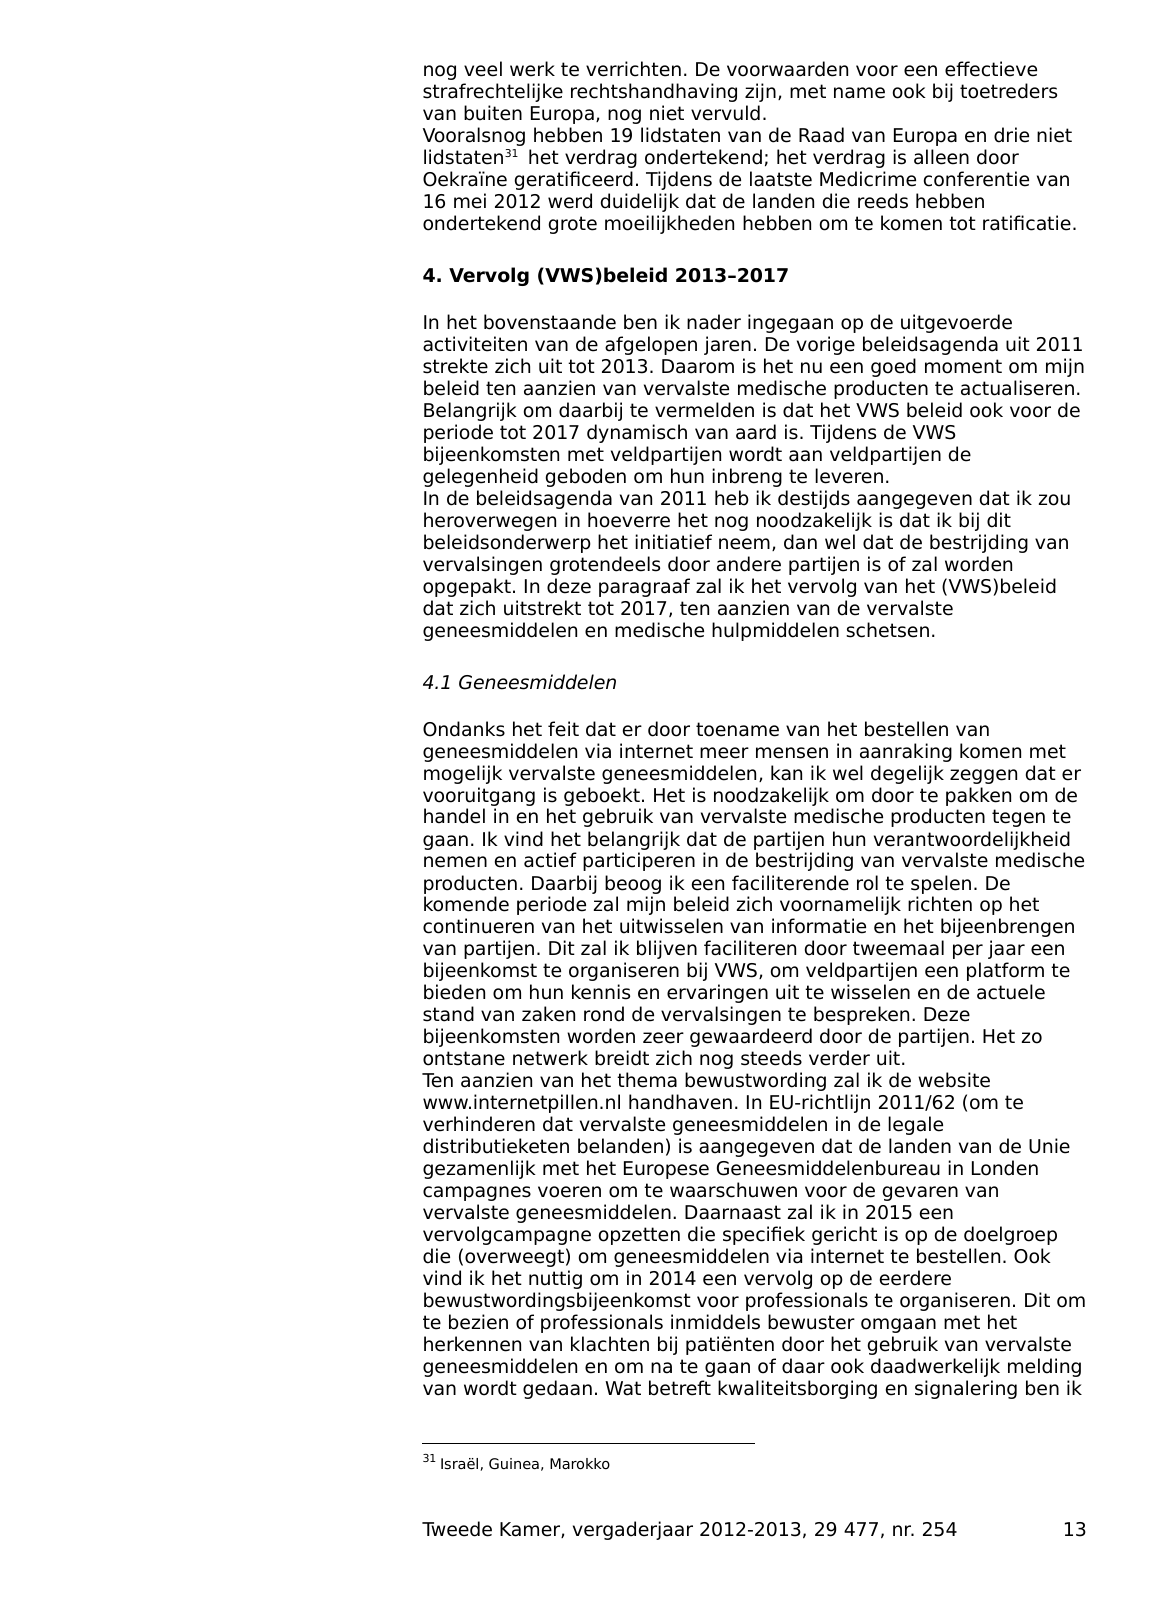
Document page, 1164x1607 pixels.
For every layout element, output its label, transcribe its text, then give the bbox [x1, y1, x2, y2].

text In het bovenstaande ben ik nader ingegaan op de uitgevoerde activiteiten van de afgelopen jaren. De vorige beleidsagenda uit 2011 strekte zich uit tot 2013. Daarom is het nu een goed moment om mijn beleid ten aanzien van vervalste medische producten te actualiseren. Belangrijk om daarbij te vermelden is dat het VWS beleid ook voor de periode tot 2017 dynamisch van aard is. Tijdens de VWS bijeenkomsten met veldpartijen wordt aan veldpartijen de gelegenheid geboden om hun inbreng te leveren. [422, 312, 1087, 488]
text Ten aanzien van het thema bewustwording zal ik de website www.internetpillen.nl handhaven. In EU-richtlijn 2011/62 (om te verhinderen dat vervalste geneesmiddelen in de legale distributieketen belanden) is aangegeven dat de landen van de Unie gezamenlijk met het Europese Geneesmiddelenbureau in Londen campagnes voeren om te waarschuwen voor de gevaren van vervalste geneesmiddelen. Daarnaast zal ik in 2015 een vervolgcampagne opzetten die specifiek gericht is op de doelgroep die (overweegt) om geneesmiddelen via internet te bestellen. Ook vind ik het nuttig om in 2014 een vervolg op de eerdere bewustwordingsbijeenkomst voor professionals te organiseren. Dit om te bezien of professionals inmiddels bewuster omgaan met het herkennen van klachten bij patiënten door het gebruik van vervalste geneesmiddelen en om na te gaan of daar ook daadwerkelijk melding van wordt gedaan. Wat betreft kwaliteitsborging en signalering ben ik [422, 1070, 1087, 1400]
text Vooralsnog hebben 19 lidstaten van de Raad van Europa en drie niet lidstaten het verdrag ondertekend; het verdrag is alleen door Oekraïne geratificeerd. Tijdens de laatste Medicrime conferentie van 16 mei 2012 werd duidelijk dat de landen die reeds hebben ondertekend grote moeilijkheden hebben om te komen tot ratificatie. [422, 125, 1087, 235]
subtitle 4. Vervolg (VWS)beleid 2013–2017 [422, 265, 1087, 287]
text Ondanks het feit dat er door toename van het bestellen van geneesmiddelen via internet meer mensen in aanraking komen met mogelijk vervalste geneesmiddelen, kan ik wel degelijk zeggen dat er vooruitgang is geboekt. Het is noodzakelijk om door te pakken om de handel in en het gebruik van vervalste medische producten tegen te gaan. Ik vind het belangrijk dat de partijen hun verantwoordelijkheid nemen en actief participeren in de bestrijding van vervalste medische producten. Daarbij beoog ik een faciliterende rol te spelen. De komende periode zal mijn beleid zich voornamelijk richten op het continueren van het uitwisselen van informatie en het bijeenbrengen van partijen. Dit zal ik blijven faciliteren door tweemaal per jaar een bijeenkomst te organiseren bij VWS, om veldpartijen een platform te bieden om hun kennis en ervaringen uit te wisselen en de actuele stand van zaken rond de vervalsingen te bespreken. Deze bijeenkomsten worden zeer gewaardeerd door de partijen. Het zo ontstane netwerk breidt zich nog steeds verder uit. [422, 718, 1087, 1070]
subtitle 4.1 Geneesmiddelen [422, 672, 1087, 693]
text Israël, Guinea, Marokko [422, 1452, 1087, 1474]
text In de beleidsagenda van 2011 heb ik destijds aangegeven dat ik zou heroverwegen in hoeverre het nog noodzakelijk is dat ik bij dit beleidsonderwerp het initiatief neem, dan wel dat de bestrijding van vervalsingen grotendeels door andere partijen is of zal worden opgepakt. In deze paragraaf zal ik het vervolg van het (VWS)beleid dat zich uitstrekt tot 2017, ten aanzien van de vervalste geneesmiddelen en medische hulpmiddelen schetsen. [422, 488, 1087, 642]
text nog veel werk te verrichten. De voorwaarden voor een effectieve strafrechtelijke rechtshandhaving zijn, met name ook bij toetreders van buiten Europa, nog niet vervuld. [422, 59, 1087, 125]
